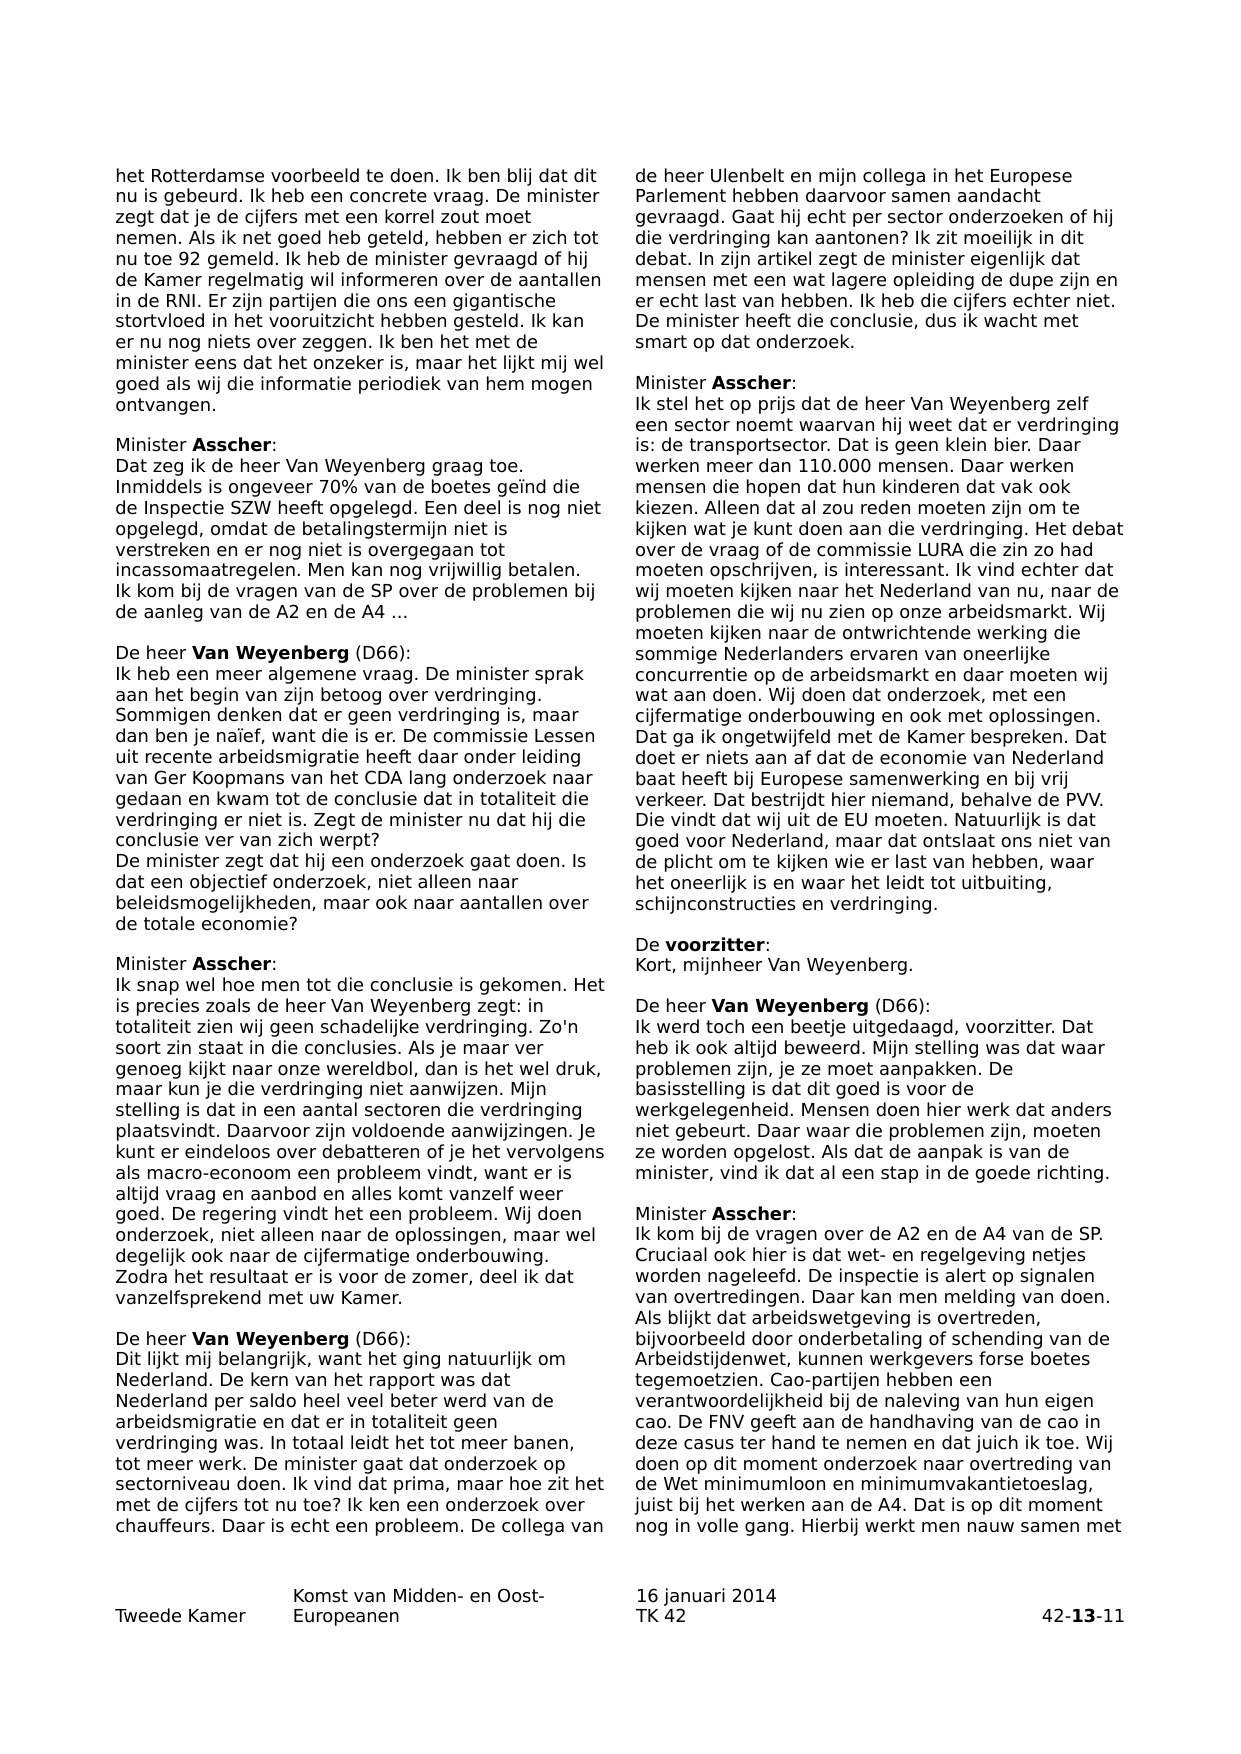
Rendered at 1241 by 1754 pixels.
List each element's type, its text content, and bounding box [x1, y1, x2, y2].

text Minister Asscher: [635, 1203, 1125, 1224]
text Ik snap wel hoe men tot die conclusie is gekomen. Het is precies zoals de heer Van Weyenberg zegt: in totaliteit zien wij geen schadelijke verdringing. Zo'n soort zin staat in die conclusies. Als je maar ver genoeg kijkt naar onze wereldbol, dan is het wel druk, maar kun je die verdringing niet aanwijzen. Mijn stelling is dat in een aantal sectoren die verdringing plaatsvindt. Daarvoor zijn voldoende aanwijzingen. Je kunt er eindeloos over debatteren of je het vervolgens als macro-econoom een probleem vindt, want er is altijd vraag en aanbod en alles komt vanzelf weer goed. De regering vindt het een probleem. Wij doen onderzoek, niet alleen naar de oplossingen, maar wel degelijk ook naar de cijfermatige onderbouwing. Zodra het resultaat er is voor de zomer, deel ik dat vanzelfsprekend met uw Kamer. [115, 975, 605, 1308]
text het Rotterdamse voorbeeld te doen. Ik ben blij dat dit nu is gebeurd. Ik heb een concrete vraag. De minister zegt dat je de cijfers met een korrel zout moet nemen. Als ik net goed heb geteld, hebben er zich tot nu toe 92 gemeld. Ik heb de minister gevraagd of hij de Kamer regelmatig wil informeren over de aantallen in de RNI. Er zijn partijen die ons een gigantische stortvloed in het vooruitzicht hebben gesteld. Ik kan er nu nog niets over zeggen. Ik ben het met de minister eens dat het onzeker is, maar het lijkt mij wel goed als wij die informatie periodiek van hem mogen ontvangen. [115, 165, 605, 415]
text De heer Van Weyenberg (D66): [115, 1328, 605, 1349]
text De voorzitter: [635, 934, 1125, 955]
text Minister Asscher: [635, 373, 1125, 393]
text Dit lijkt mij belangrijk, want het ging natuurlijk om Nederland. De kern van het rapport was dat Nederland per saldo heel veel beter werd van de arbeidsmigratie en dat er in totaliteit geen verdringing was. In totaal leidt het tot meer banen, tot meer werk. De minister gaat dat onderzoek op sectorniveau doen. Ik vind dat prima, maar hoe zit het met de cijfers tot nu toe? Ik ken een onderzoek over chauffeurs. Daar is echt een probleem. De collega van [115, 1349, 605, 1537]
text de heer Ulenbelt en mijn collega in het Europese Parlement hebben daarvoor samen aandacht gevraagd. Gaat hij echt per sector onderzoeken of hij die verdringing kan aantonen? Ik zit moeilijk in dit debat. In zijn artikel zegt de minister eigenlijk dat mensen met een wat lagere opleiding de dupe zijn en er echt last van hebben. Ik heb die cijfers echter niet. De minister heeft die conclusie, dus ik wacht met smart op dat onderzoek. [635, 165, 1125, 353]
text Minister Asscher: [115, 954, 605, 975]
text De minister zegt dat hij een onderzoek gaat doen. Is dat een objectief onderzoek, niet alleen naar beleidsmogelijkheden, maar ook naar aantallen over de totale economie? [115, 851, 605, 934]
text Ik kom bij de vragen van de SP over de problemen bij de aanleg van de A2 en de A4 ... [115, 581, 605, 623]
text Dat zeg ik de heer Van Weyenberg graag toe. [115, 456, 605, 477]
text Ik heb een meer algemene vraag. De minister sprak aan het begin van zijn betoog over verdringing. Sommigen denken dat er geen verdringing is, maar dan ben je naïef, want die is er. De commissie Lessen uit recente arbeidsmigratie heeft daar onder leiding van Ger Koopmans van het CDA lang onderzoek naar gedaan en kwam tot de conclusie dat in totaliteit die verdringing er niet is. Zegt de minister nu dat hij die conclusie ver van zich werpt? [115, 663, 605, 851]
text Ik werd toch een beetje uitgedaagd, voorzitter. Dat heb ik ook altijd beweerd. Mijn stelling was dat waar problemen zijn, je ze moet aanpakken. De basisstelling is dat dit goed is voor de werkgelegenheid. Mensen doen hier werk dat anders niet gebeurt. Daar waar die problemen zijn, moeten ze worden opgelost. Als dat de aanpak is van de minister, vind ik dat al een stap in de goede richting. [635, 1017, 1125, 1183]
text De heer Van Weyenberg (D66): [115, 643, 605, 663]
text Ik kom bij de vragen over de A2 en de A4 van de SP. Cruciaal ook hier is dat wet- en regelgeving netjes worden nageleefd. De inspectie is alert op signalen van overtredingen. Daar kan men melding van doen. Als blijkt dat arbeidswetgeving is overtreden, bijvoorbeeld door onderbetaling of schending van de Arbeidstijdenwet, kunnen werkgevers forse boetes tegemoetzien. Cao-partijen hebben een verantwoordelijkheid bij de naleving van hun eigen cao. De FNV geeft aan de handhaving van de cao in deze casus ter hand te nemen en dat juich ik toe. Wij doen op dit moment onderzoek naar overtreding van de Wet minimumloon en minimumvakantietoeslag, juist bij het werken aan de A4. Dat is op dit moment nog in volle gang. Hierbij werkt men nauw samen met [635, 1224, 1125, 1537]
text Ik stel het op prijs dat de heer Van Weyenberg zelf een sector noemt waarvan hij weet dat er verdringing is: de transportsector. Dat is geen klein bier. Daar werken meer dan 110.000 mensen. Daar werken mensen die hopen dat hun kinderen dat vak ook kiezen. Alleen dat al zou reden moeten zijn om te kijken wat je kunt doen aan die verdringing. Het debat over de vraag of de commissie LURA die zin zo had moeten opschrijven, is interessant. Ik vind echter dat wij moeten kijken naar het Nederland van nu, naar de problemen die wij nu zien op onze arbeidsmarkt. Wij moeten kijken naar de ontwrichtende werking die sommige Nederlanders ervaren van oneerlijke concurrentie op de arbeidsmarkt en daar moeten wij wat aan doen. Wij doen dat onderzoek, met een cijfermatige onderbouwing en ook met oplossingen. Dat ga ik ongetwijfeld met de Kamer bespreken. Dat doet er niets aan af dat de economie van Nederland baat heeft bij Europese samenwerking en bij vrij verkeer. Dat bestrijdt hier niemand, behalve de PVV. Die vindt dat wij uit de EU moeten. Natuurlijk is dat goed voor Nederland, maar dat ontslaat ons niet van de plicht om te kijken wie er last van hebben, waar het oneerlijk is en waar het leidt tot uitbuiting, schijnconstructies en verdringing. [635, 393, 1125, 914]
text De heer Van Weyenberg (D66): [635, 996, 1125, 1017]
text Inmiddels is ongeveer 70% van de boetes geïnd die de Inspectie SZW heeft opgelegd. Een deel is nog niet opgelegd, omdat de betalingstermijn niet is verstreken en er nog niet is overgegaan tot incassomaatregelen. Men kan nog vrijwillig betalen. [115, 477, 605, 581]
text Kort, mijnheer Van Weyenberg. [635, 955, 1125, 976]
text Minister Asscher: [115, 435, 605, 456]
